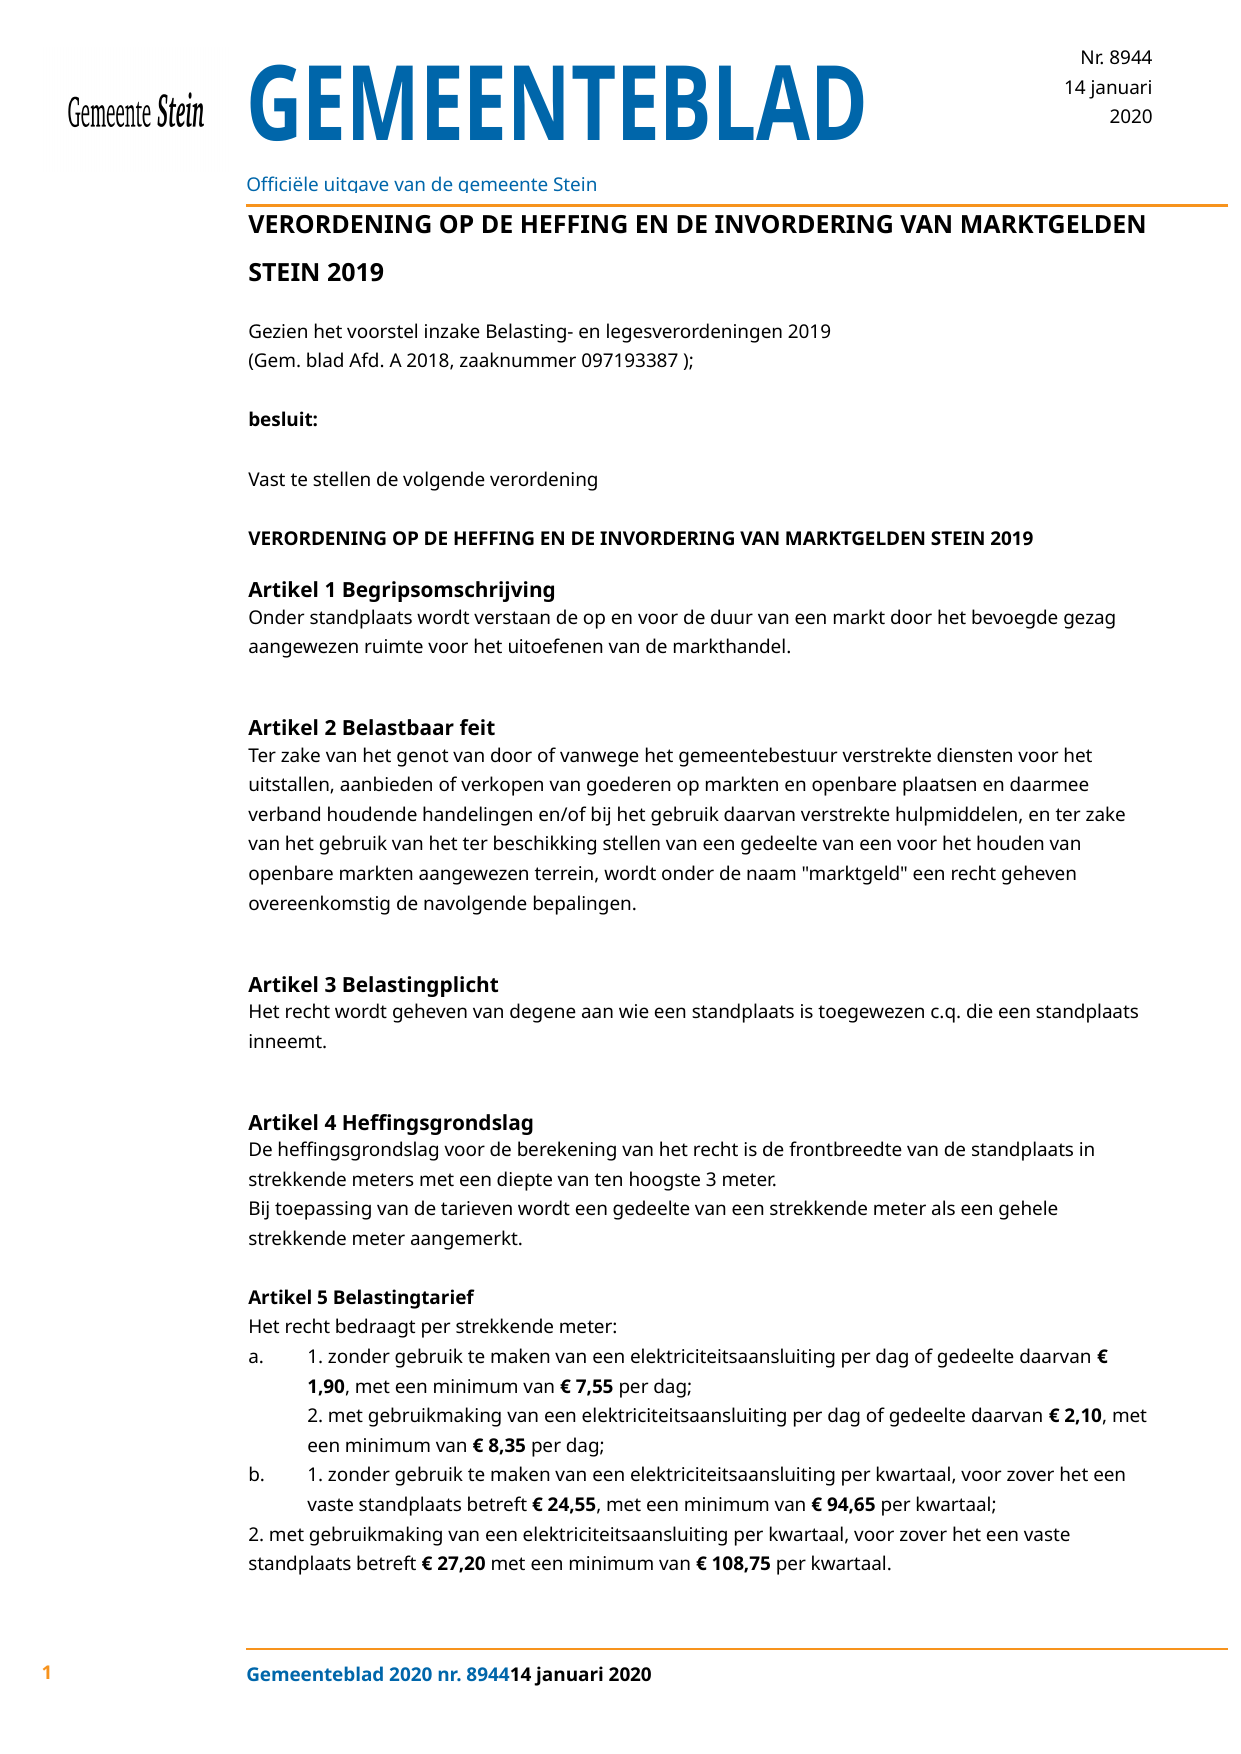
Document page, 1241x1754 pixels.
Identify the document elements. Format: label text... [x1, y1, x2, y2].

text Het recht wordt geheven van degene aan wie een standplaats is toegewezen c.q. die een standplaats inneemt. [248, 998, 1152, 1053]
text Bij toepassing van de tarieven wordt een gedeelte van een strekkende meter als een gehele strekkende meter aangemerkt. [248, 1195, 1152, 1251]
text Artikel 5 Belastingtarief [248, 1284, 1152, 1310]
text Het recht bedraagt per strekkende meter: [248, 1314, 1152, 1339]
text Vast te stellen de volgende verordening [248, 466, 1152, 492]
text Artikel 4 Heffingsgrondslag [248, 1108, 1152, 1136]
text Artikel 1 Begripsomschrijving [248, 575, 1152, 604]
picture [41, 47, 231, 172]
text 2. met gebruikmaking van een elektriciteitsaansluiting per kwartaal, voor zover het een vaste standplaats betreft € 27,20 met een minimum van € 108,75 per kwartaal. [248, 1521, 1152, 1576]
text VERORDENING OP DE HEFFING EN DE INVORDERING VAN MARKTGELDEN STEIN 2019 [248, 525, 1152, 551]
text VERORDENING OP DE HEFFING EN DE INVORDERING VAN MARKTGELDEN STEIN 2019 [248, 207, 1152, 288]
text Ter zake van het genot van door of vanwege het gemeentebestuur verstrekte diensten voor het uitstallen, aanbieden of verkopen van goederen op markten en openbare plaatsen en daarmee verband houdende handelingen en/of bij het gebruik daarvan verstrekte hulpmiddelen, en ter zake van het gebruik van het ter beschikking stellen van een gedeelte van een voor het houden van openbare markten aangewezen terrein, wordt onder de naam "marktgeld" een recht geheven overeenkomstig de navolgende bepalingen. [248, 742, 1152, 916]
list 1. zonder gebruik te maken van een elektriciteitsaansluiting per kwartaal, voor zover het een vaste standplaats betreft € 24,55, met een minimum van € 94,65 per kwartaal; [248, 1462, 1152, 1517]
text Onder standplaats wordt verstaan de op en voor de duur van een markt door het bevoegde gezag aangewezen ruimte voor het uitoefenen van de markthandel. [248, 604, 1152, 659]
list 1. zonder gebruik te maken van een elektriciteitsaansluiting per dag of gedeelte daarvan € 1,90, met een minimum van € 7,55 per dag; [248, 1343, 1152, 1399]
list 2. met gebruikmaking van een elektriciteitsaansluiting per dag of gedeelte daarvan € 2,10, met een minimum van € 8,35 per dag; [248, 1402, 1152, 1458]
text Gezien het voorstel inzake Belasting- en legesverordeningen 2019 [248, 318, 1152, 344]
text Artikel 3 Belastingplicht [248, 970, 1152, 998]
text (Gem. blad Afd. A 2018, zaaknummer 097193387 ); [248, 347, 1152, 373]
text Artikel 2 Belastbaar feit [248, 713, 1152, 742]
text besluit: [248, 407, 1152, 432]
text De heffingsgrondslag voor de berekening van het recht is de frontbreedte van de standplaats in strekkende meters met een diepte van ten hoogste 3 meter. [248, 1136, 1152, 1192]
